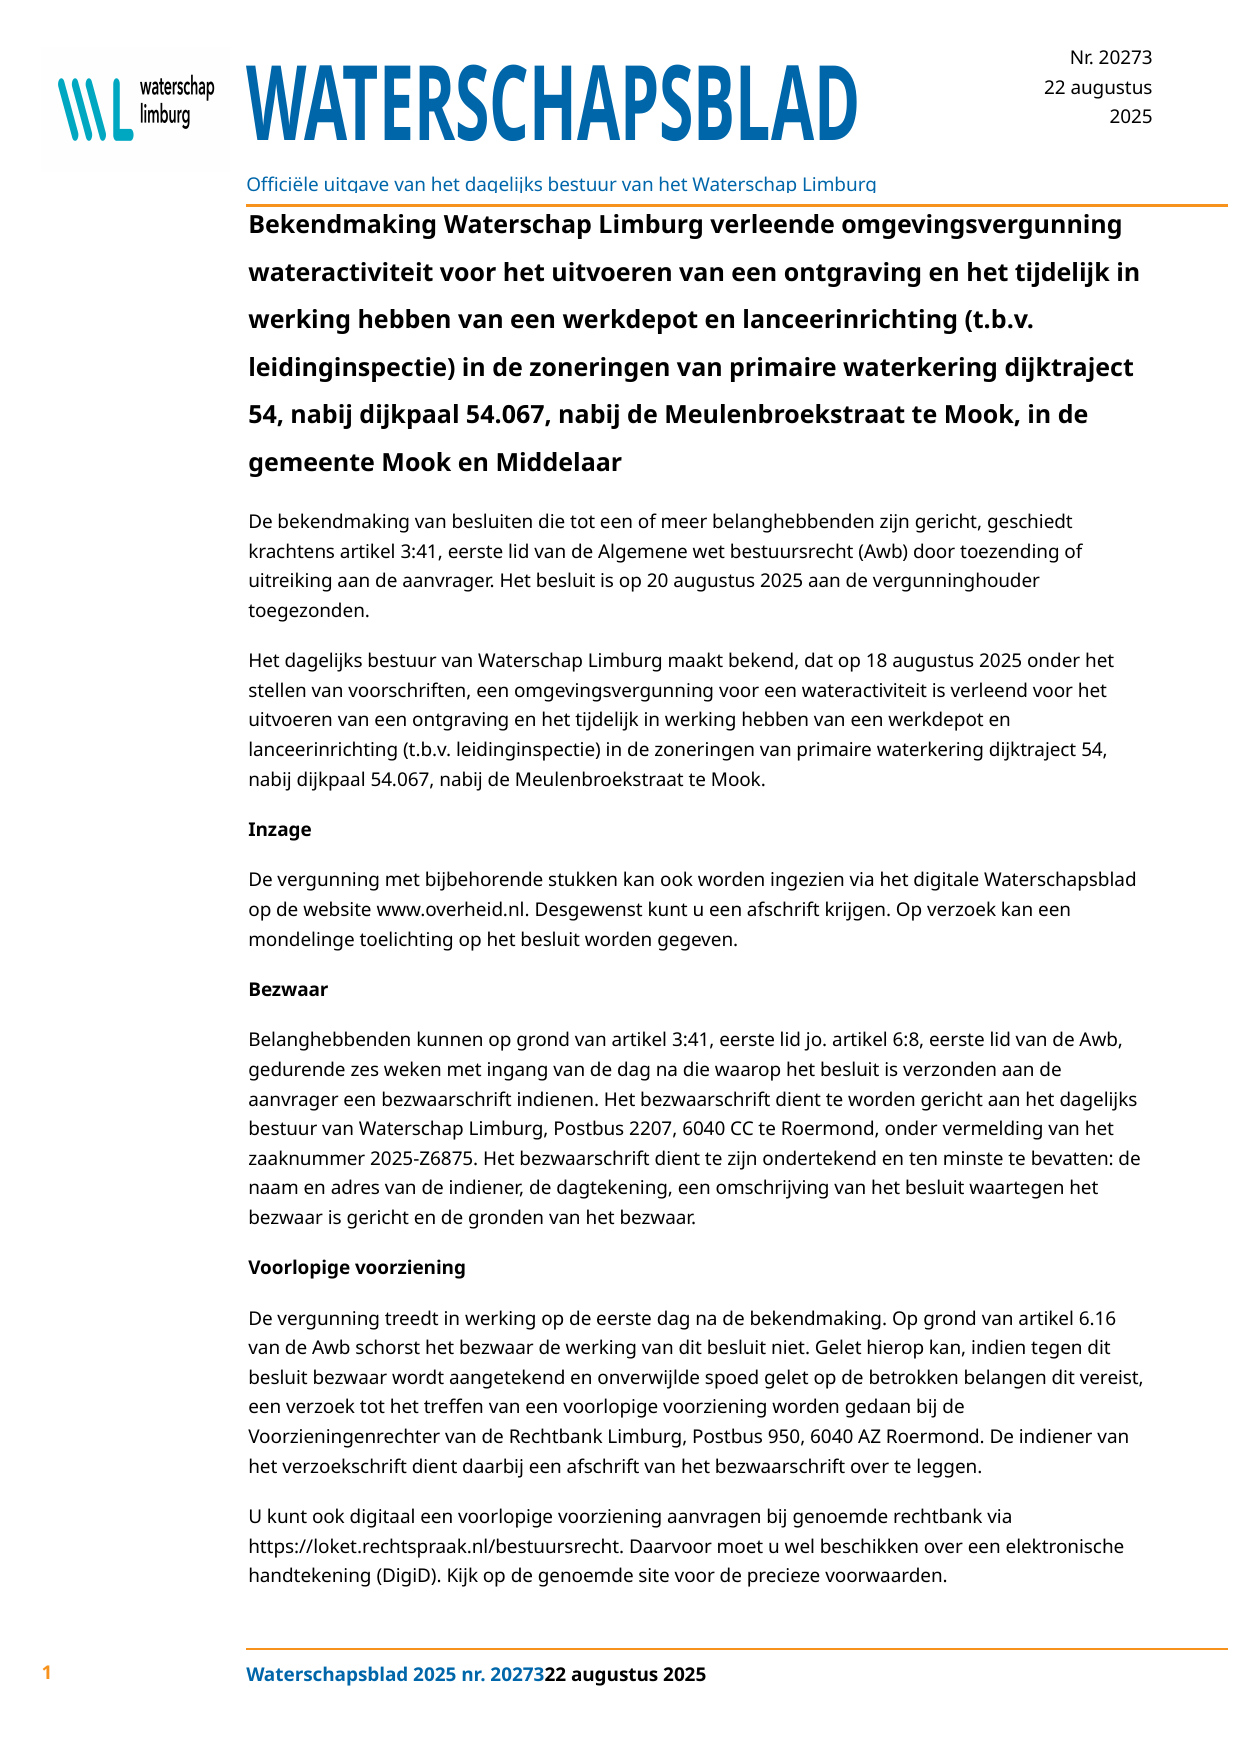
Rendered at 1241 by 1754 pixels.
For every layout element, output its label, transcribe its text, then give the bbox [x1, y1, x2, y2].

text Bezwaar [248, 976, 1152, 1002]
text De vergunning treedt in werking op de eerste dag na de bekendmaking. Op grond van artikel 6.16 van de Awb schorst het bezwaar de werking van dit besluit niet. Gelet hierop kan, indien tegen dit besluit bezwaar wordt aangetekend en onverwijlde spoed gelet op de betrokken belangen dit vereist, een verzoek tot het treffen van een voorlopige voorziening worden gedaan bij de Voorzieningenrechter van de Rechtbank Limburg, Postbus 950, 6040 AZ Roermond. De indiener van het verzoekschrift dient daarbij een afschrift van het bezwaarschrift over te leggen. [248, 1305, 1152, 1479]
text Bekendmaking Waterschap Limburg verleende omgevingsvergunning wateractiviteit voor het uitvoeren van een ontgraving en het tijdelijk in werking hebben van een werkdepot en lanceerinrichting (t.b.v. leidinginspectie) in de zoneringen van primaire waterkering dijktraject 54, nabij dijkpaal 54.067, nabij de Meulenbroekstraat te Mook, in de gemeente Mook en Middelaar [248, 207, 1152, 479]
text Belanghebbenden kunnen op grond van artikel 3:41, eerste lid jo. artikel 6:8, eerste lid van de Awb, gedurende zes weken met ingang van de dag na die waarop het besluit is verzonden aan de aanvrager een bezwaarschrift indienen. Het bezwaarschrift dient te worden gericht aan het dagelijks bestuur van Waterschap Limburg, Postbus 2207, 6040 CC te Roermond, onder vermelding van het zaaknummer 2025-Z6875. Het bezwaarschrift dient te zijn ondertekend en ten minste te bevatten: de naam en adres van de indiener, de dagtekening, een omschrijving van het besluit waartegen het bezwaar is gericht en de gronden van het bezwaar. [248, 1027, 1152, 1230]
text Voorlopige voorziening [248, 1254, 1152, 1280]
text De vergunning met bijbehorende stukken kan ook worden ingezien via het digitale Waterschapsblad op de website www.overheid.nl. Desgewenst kunt u een afschrift krijgen. Op verzoek kan een mondelinge toelichting op het besluit worden gegeven. [248, 867, 1152, 952]
text De bekendmaking van besluiten die tot een of meer belanghebbenden zijn gericht, geschiedt krachtens artikel 3:41, eerste lid van de Algemene wet bestuursrecht (Awb) door toezending of uitreiking aan de aanvrager. Het besluit is op 20 augustus 2025 aan de vergunninghouder toegezonden. [248, 508, 1152, 623]
text Het dagelijks bestuur van Waterschap Limburg maakt bekend, dat op 18 augustus 2025 onder het stellen van voorschriften, een omgevingsvergunning voor een wateractiviteit is verleend voor het uitvoeren van een ontgraving en het tijdelijk in werking hebben van een werkdepot en lanceerinrichting (t.b.v. leidinginspectie) in de zoneringen van primaire waterkering dijktraject 54, nabij dijkpaal 54.067, nabij de Meulenbroekstraat te Mook. [248, 647, 1152, 792]
text U kunt ook digitaal een voorlopige voorziening aanvragen bij genoemde rechtbank via https://loket.rechtspraak.nl/bestuursrecht. Daarvoor moet u wel beschikken over een elektronische handtekening (DigiD). Kijk op de genoemde site voor de precieze voorwaarden. [248, 1503, 1152, 1588]
picture [41, 47, 231, 172]
text Inzage [248, 816, 1152, 842]
